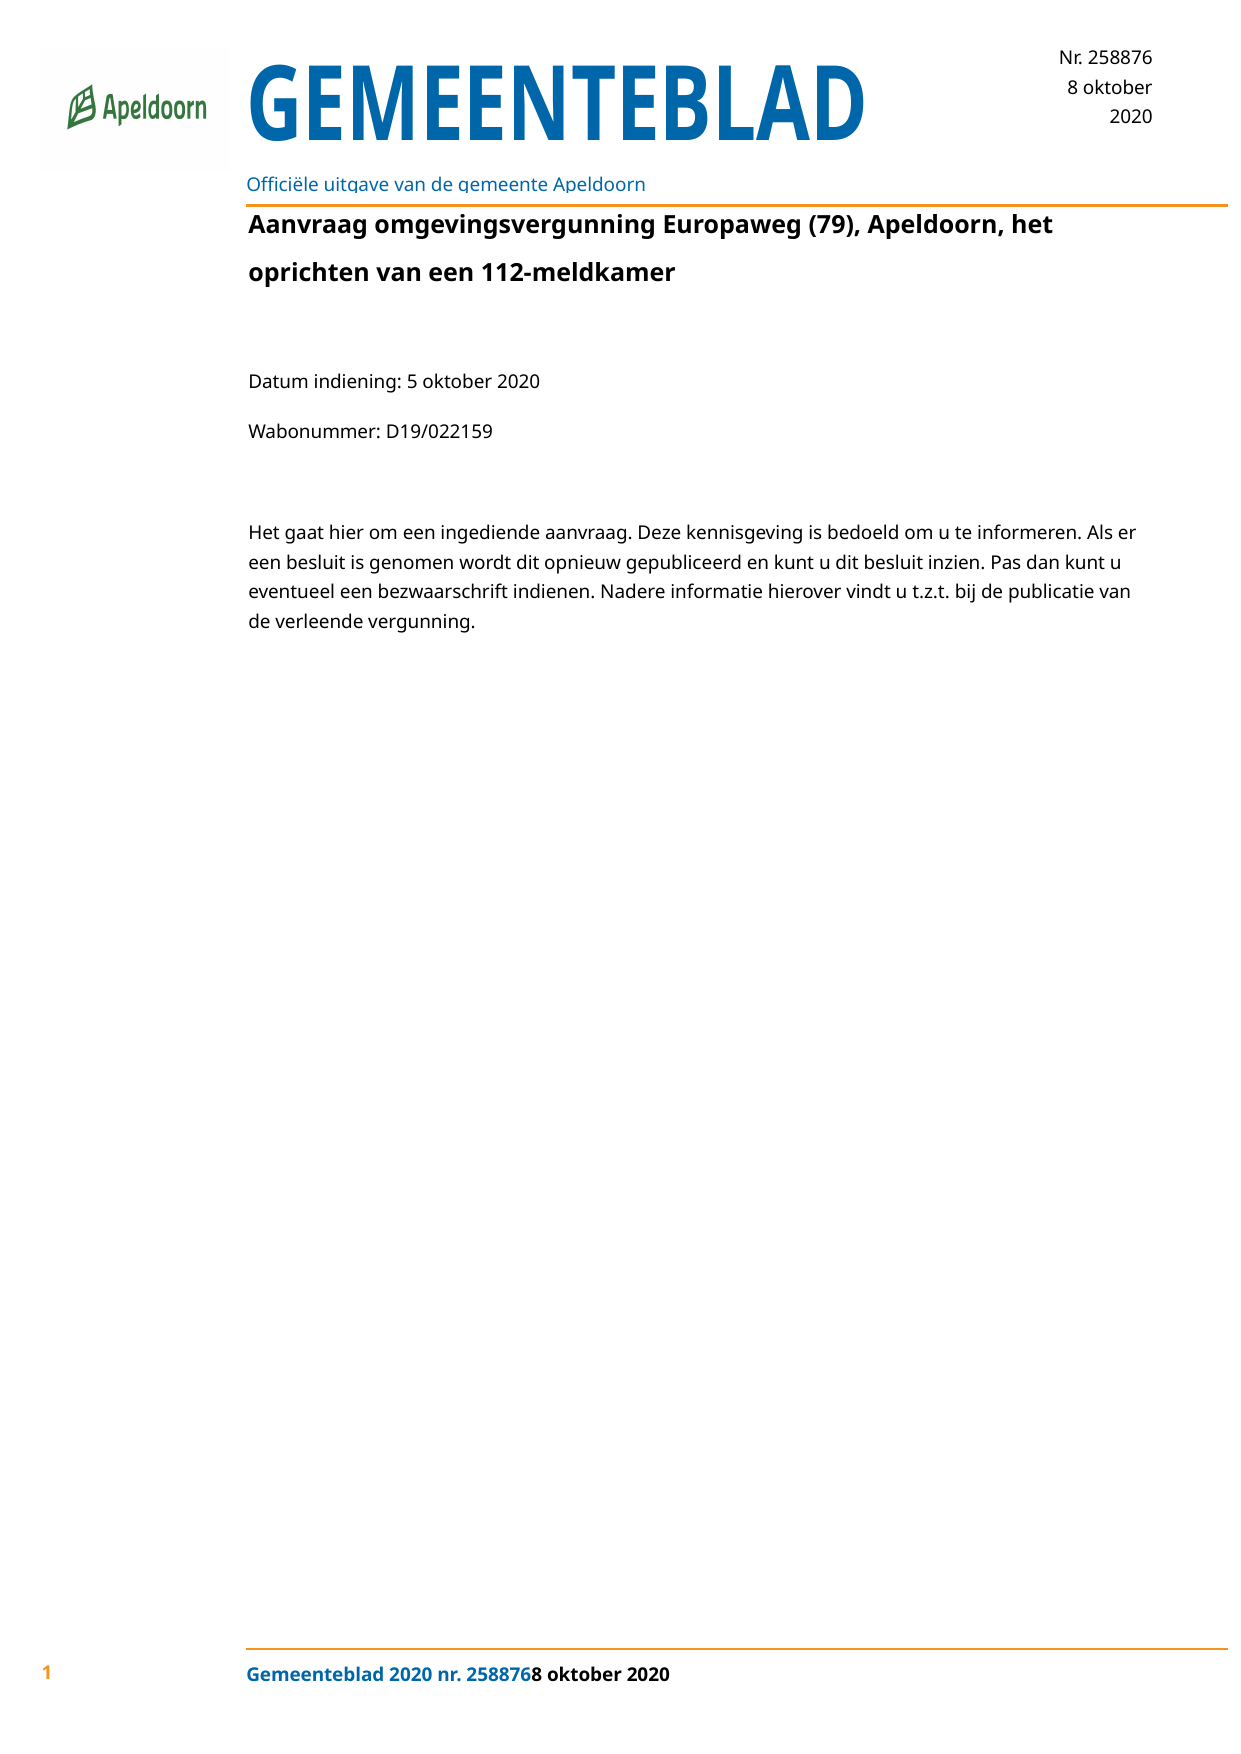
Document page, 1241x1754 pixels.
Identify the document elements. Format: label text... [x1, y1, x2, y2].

text Aanvraag omgevingsvergunning Europaweg (79), Apeldoorn, het oprichten van een 112-meldkamer [248, 207, 1152, 288]
text Het gaat hier om een ingediende aanvraag. Deze kennisgeving is bedoeld om u te informeren. Als er een besluit is genomen wordt dit opnieuw gepubliceerd en kunt u dit besluit inzien. Pas dan kunt u eventueel een bezwaarschrift indienen. Nadere informatie hierover vindt u t.z.t. bij de publicatie van de verleende vergunning. [248, 519, 1152, 634]
text Datum indiening: 5 oktober 2020 [248, 368, 1152, 394]
text Wabonummer: D19/022159 [248, 419, 1152, 444]
picture [41, 47, 231, 172]
